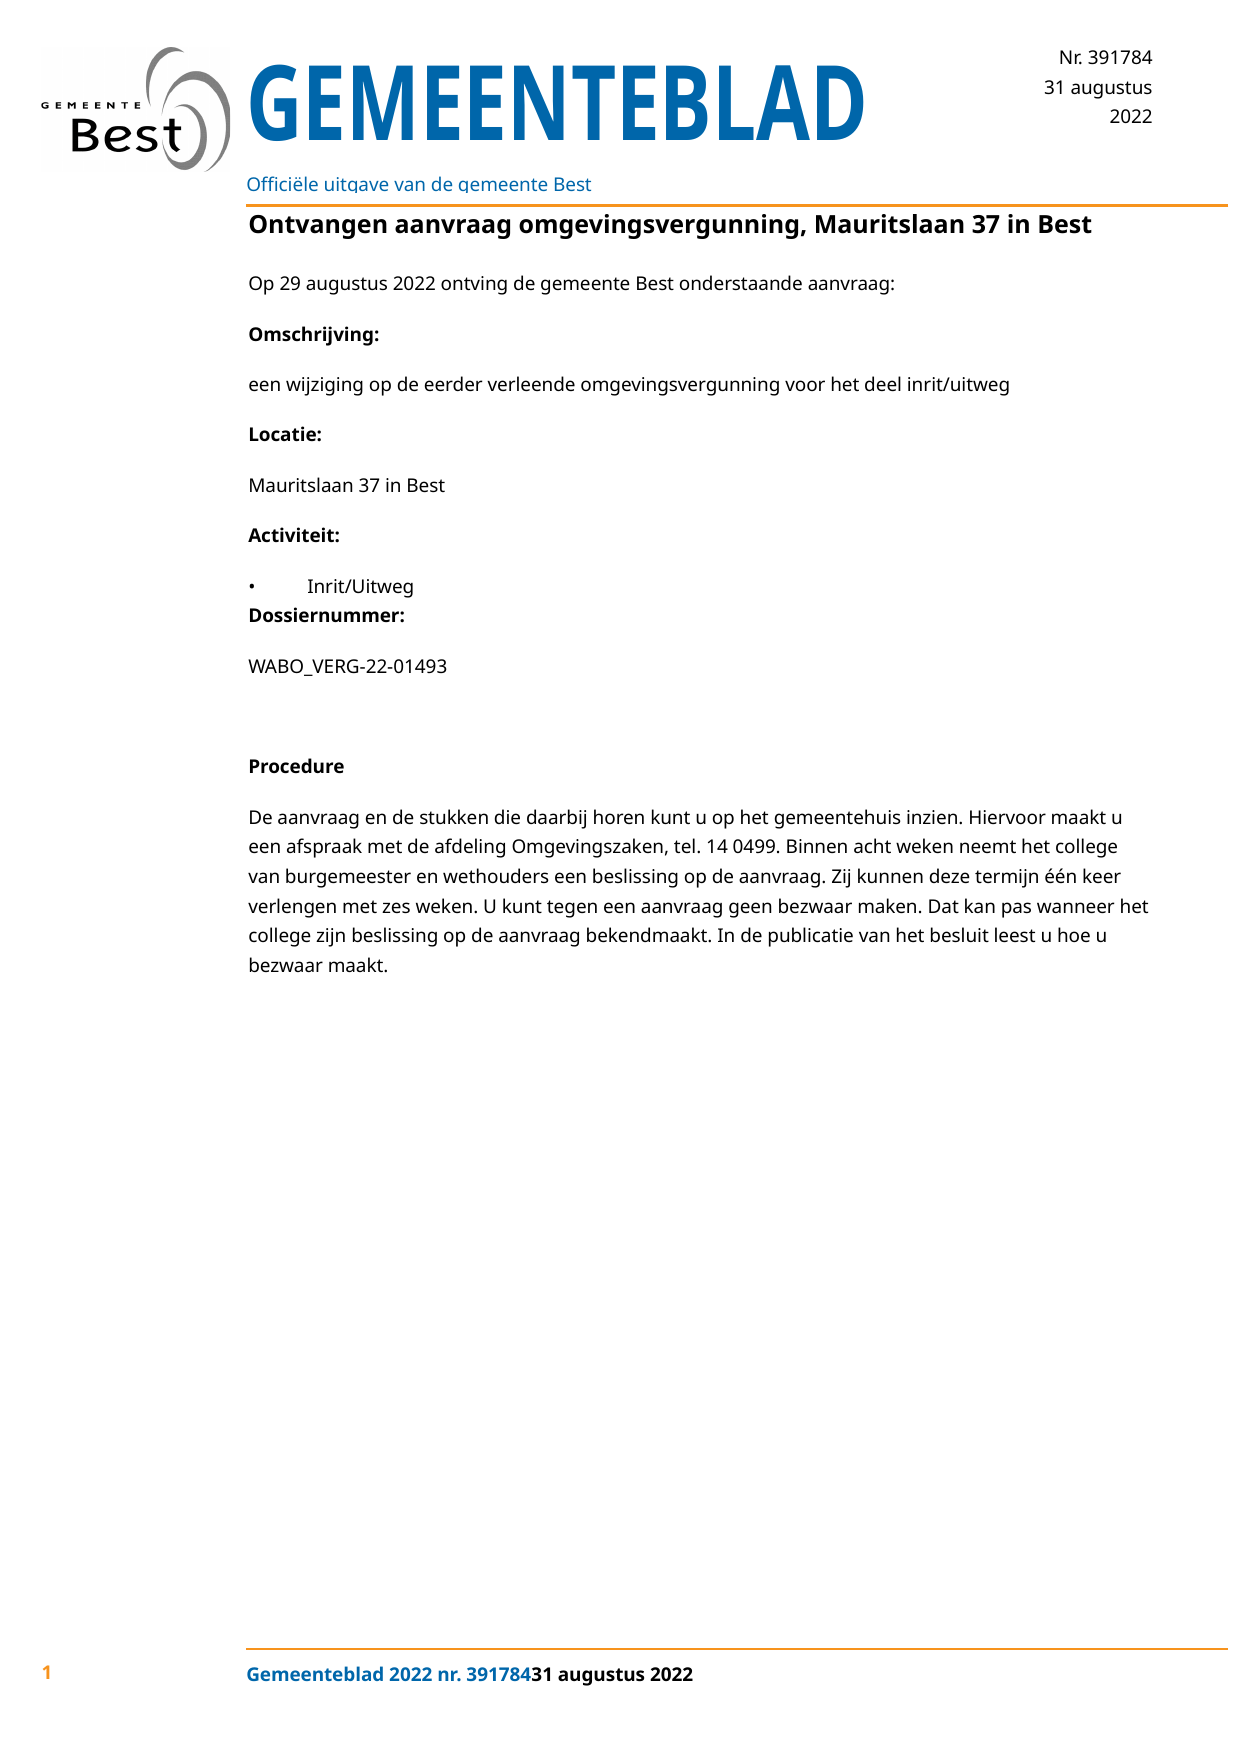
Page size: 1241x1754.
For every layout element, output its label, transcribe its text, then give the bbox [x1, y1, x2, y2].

text Omschrijving: [248, 321, 1152, 346]
text De aanvraag en de stukken die daarbij horen kunt u op het gemeentehuis inzien. Hiervoor maakt u een afspraak met de afdeling Omgevingszaken, tel. 14 0499. Binnen acht weken neemt het college van burgemeester en wethouders een beslissing op de aanvraag. Zij kunnen deze termijn één keer verlengen met zes weken. U kunt tegen een aanvraag geen bezwaar maken. Dat kan pas wanneer het college zijn beslissing op de aanvraag bekendmaakt. In de publicatie van het besluit leest u hoe u bezwaar maakt. [248, 804, 1152, 978]
text Mauritslaan 37 in Best [248, 472, 1152, 498]
text Ontvangen aanvraag omgevingsvergunning, Mauritslaan 37 in Best [248, 207, 1152, 241]
text Op 29 augustus 2022 ontving de gemeente Best onderstaande aanvraag: [248, 270, 1152, 296]
text Procedure [248, 754, 1152, 779]
picture [41, 47, 231, 172]
text Dossiernummer: [248, 602, 1152, 628]
text Activiteit: [248, 522, 1152, 548]
list Inrit/Uitweg [248, 573, 1152, 598]
text WABO_VERG-22-01493 [248, 653, 1152, 678]
text een wijziging op de eerder verleende omgevingsvergunning voor het deel inrit/uitweg [248, 371, 1152, 397]
text Locatie: [248, 422, 1152, 447]
